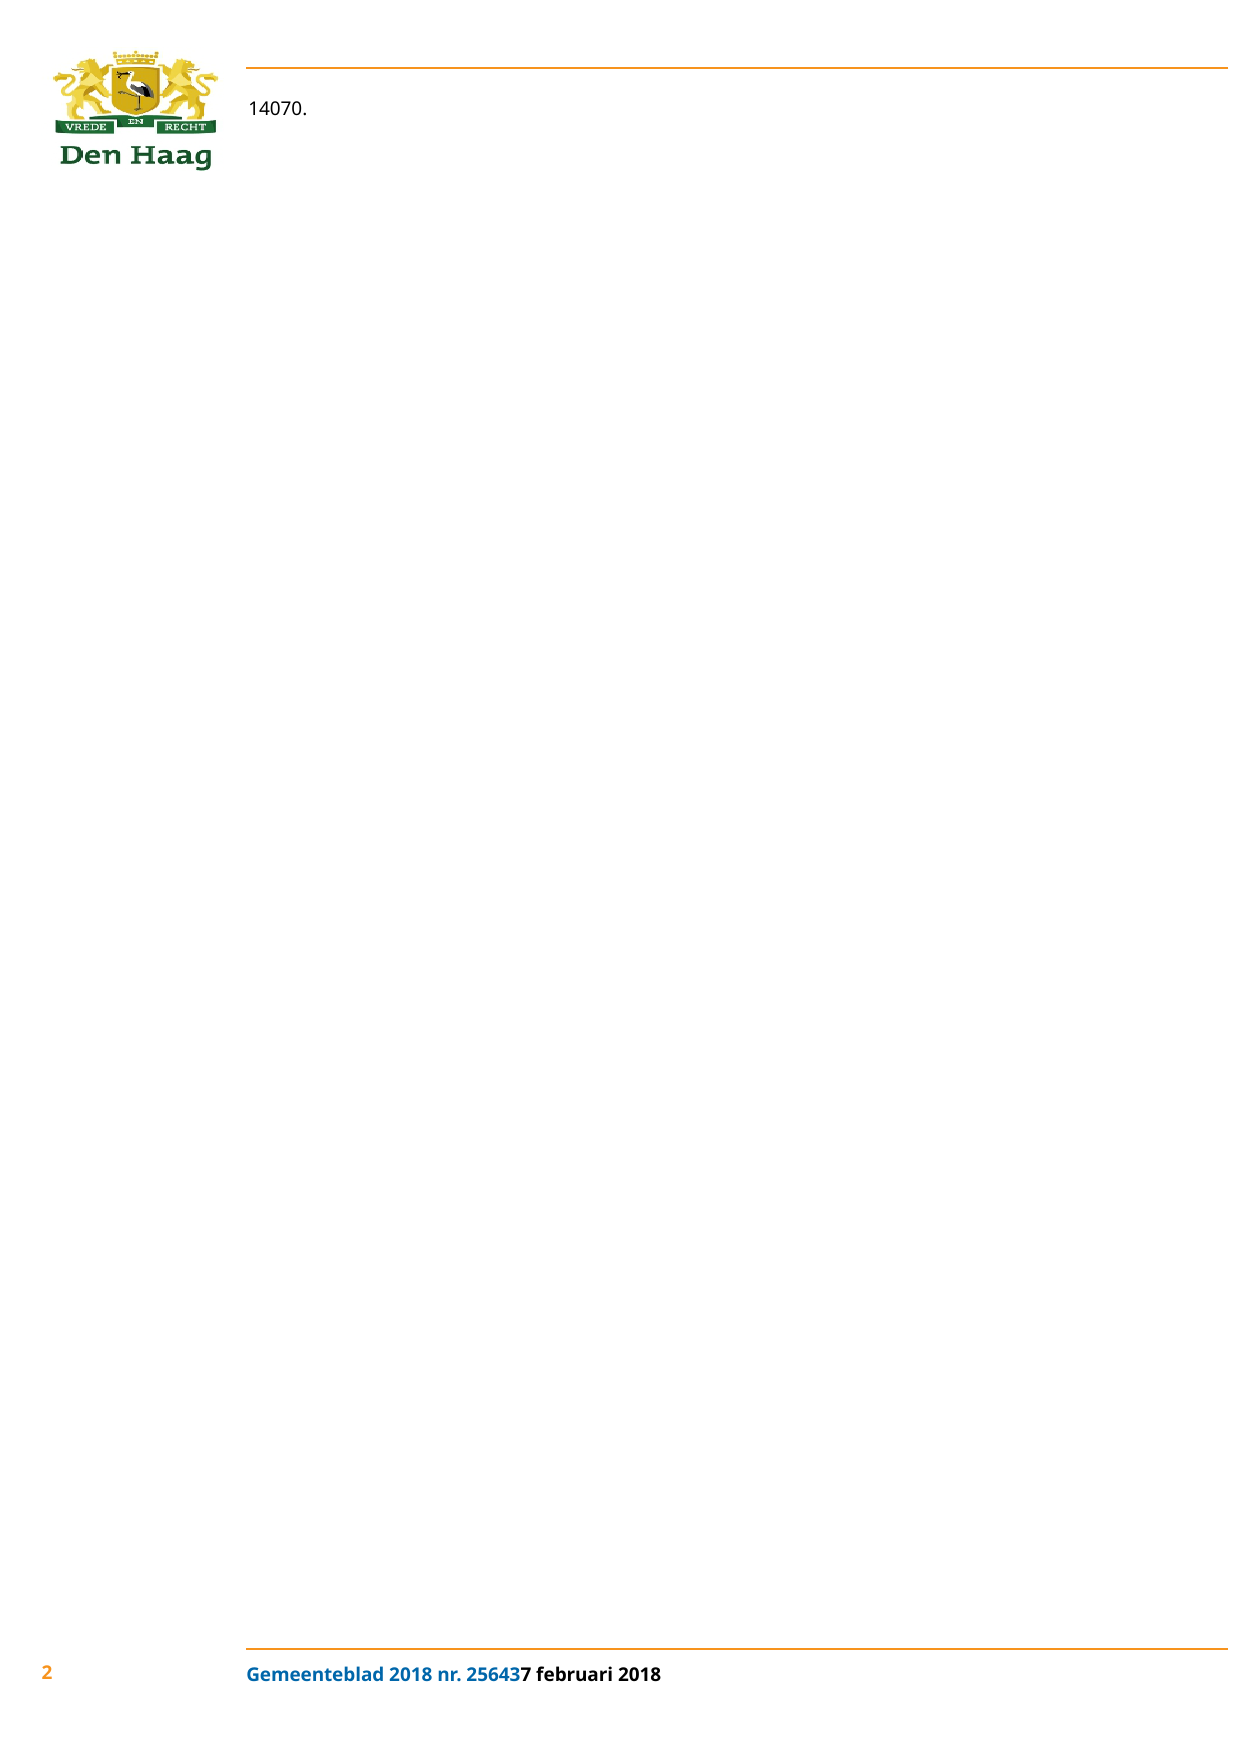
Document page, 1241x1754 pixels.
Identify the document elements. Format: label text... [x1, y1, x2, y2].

picture [41, 47, 231, 172]
text 14070. [248, 95, 1152, 121]
